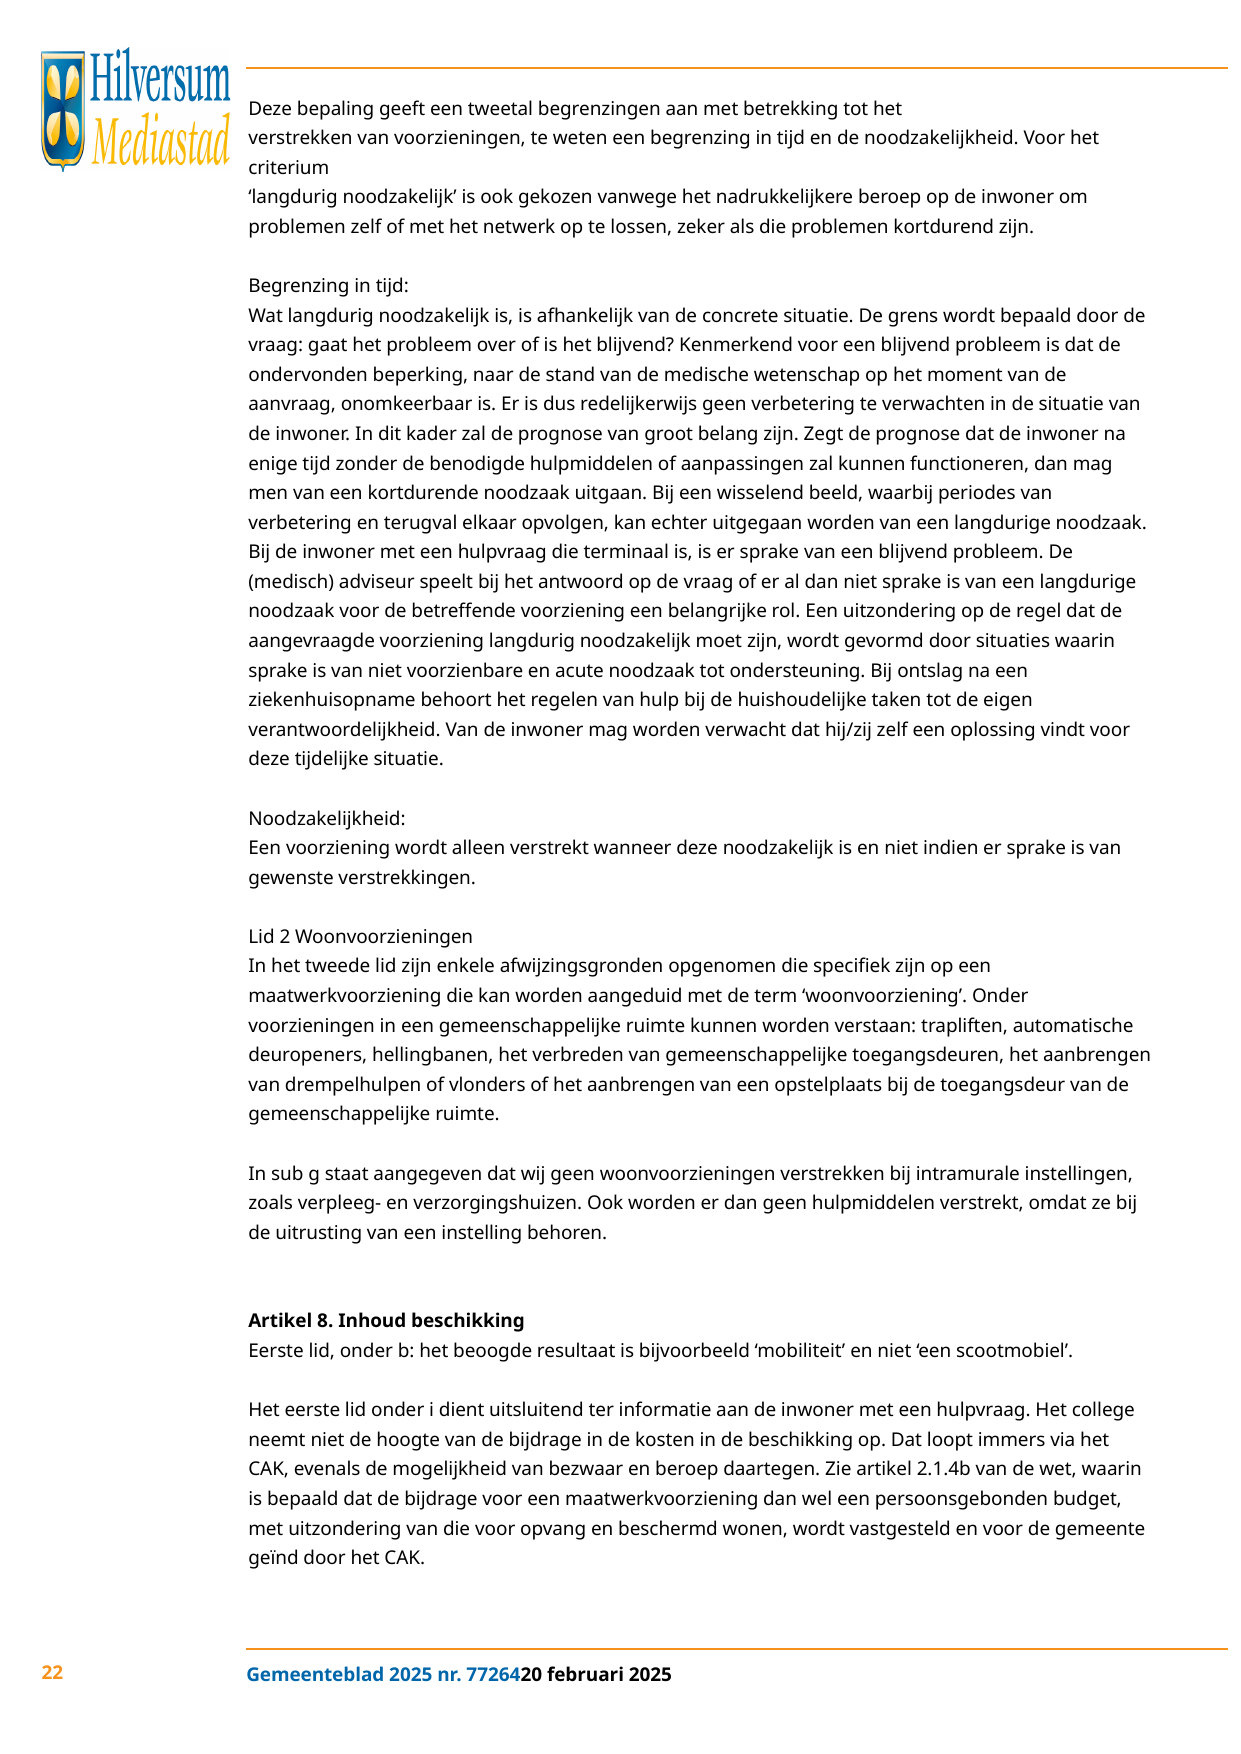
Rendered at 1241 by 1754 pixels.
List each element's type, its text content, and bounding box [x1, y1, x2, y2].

text Noodzakelijkheid: [248, 805, 1152, 831]
text Deze bepaling geeft een tweetal begrenzingen aan met betrekking tot het [248, 95, 1152, 121]
text Lid 2 Woonvoorzieningen [248, 923, 1152, 949]
text Artikel 8. Inhoud beschikking [248, 1308, 1152, 1333]
text Een voorziening wordt alleen verstrekt wanneer deze noodzakelijk is en niet indien er sprake is van gewenste verstrekkingen. [248, 834, 1152, 890]
picture [41, 47, 231, 172]
text verstrekken van voorzieningen, te weten een begrenzing in tijd en de noodzakelijkheid. Voor het criterium [248, 124, 1152, 180]
text Wat langdurig noodzakelijk is, is afhankelijk van de concrete situatie. De grens wordt bepaald door de vraag: gaat het probleem over of is het blijvend? Kenmerkend voor een blijvend probleem is dat de ondervonden beperking, naar de stand van de medische wetenschap op het moment van de aanvraag, onomkeerbaar is. Er is dus redelijkerwijs geen verbetering te verwachten in de situatie van de inwoner. In dit kader zal de prognose van groot belang zijn. Zegt de prognose dat de inwoner na enige tijd zonder de benodigde hulpmiddelen of aanpassingen zal kunnen functioneren, dan mag men van een kortdurende noodzaak uitgaan. Bij een wisselend beeld, waarbij periodes van verbetering en terugval elkaar opvolgen, kan echter uitgegaan worden van een langdurige noodzaak. Bij de inwoner met een hulpvraag die terminaal is, is er sprake van een blijvend probleem. De (medisch) adviseur speelt bij het antwoord op de vraag of er al dan niet sprake is van een langdurige noodzaak voor de betreffende voorziening een belangrijke rol. Een uitzondering op de regel dat de aangevraagde voorziening langdurig noodzakelijk moet zijn, wordt gevormd door situaties waarin sprake is van niet voorzienbare en acute noodzaak tot ondersteuning. Bij ontslag na een ziekenhuisopname behoort het regelen van hulp bij de huishoudelijke taken tot de eigen verantwoordelijkheid. Van de inwoner mag worden verwacht dat hij/zij zelf een oplossing vindt voor deze tijdelijke situatie. [248, 302, 1152, 771]
text Het eerste lid onder i dient uitsluitend ter informatie aan de inwoner met een hulpvraag. Het college neemt niet de hoogte van de bijdrage in de kosten in de beschikking op. Dat loopt immers via het CAK, evenals de mogelijkheid van bezwaar en beroep daartegen. Zie artikel 2.1.4b van de wet, waarin is bepaald dat de bijdrage voor een maatwerkvoorziening dan wel een persoonsgebonden budget, met uitzondering van die voor opvang en beschermd wonen, wordt vastgesteld en voor de gemeente geïnd door het CAK. [248, 1396, 1152, 1570]
text In sub g staat aangegeven dat wij geen woonvoorzieningen verstrekken bij intramurale instellingen, zoals verpleeg- en verzorgingshuizen. Ook worden er dan geen hulpmiddelen verstrekt, omdat ze bij de uitrusting van een instelling behoren. [248, 1160, 1152, 1245]
text Begrenzing in tijd: [248, 272, 1152, 298]
text In het tweede lid zijn enkele afwijzingsgronden opgenomen die specifiek zijn op een maatwerkvoorziening die kan worden aangeduid met de term ‘woonvoorziening’. Onder voorzieningen in een gemeenschappelijke ruimte kunnen worden verstaan: trapliften, automatische deuropeners, hellingbanen, het verbreden van gemeenschappelijke toegangsdeuren, het aanbrengen van drempelhulpen of vlonders of het aanbrengen van een opstelplaats bij de toegangsdeur van de gemeenschappelijke ruimte. [248, 953, 1152, 1126]
text ‘langdurig noodzakelijk’ is ook gekozen vanwege het nadrukkelijkere beroep op de inwoner om problemen zelf of met het netwerk op te lossen, zeker als die problemen kortdurend zijn. [248, 183, 1152, 239]
text Eerste lid, onder b: het beoogde resultaat is bijvoorbeeld ‘mobiliteit’ en niet ‘een scootmobiel’. [248, 1337, 1152, 1363]
